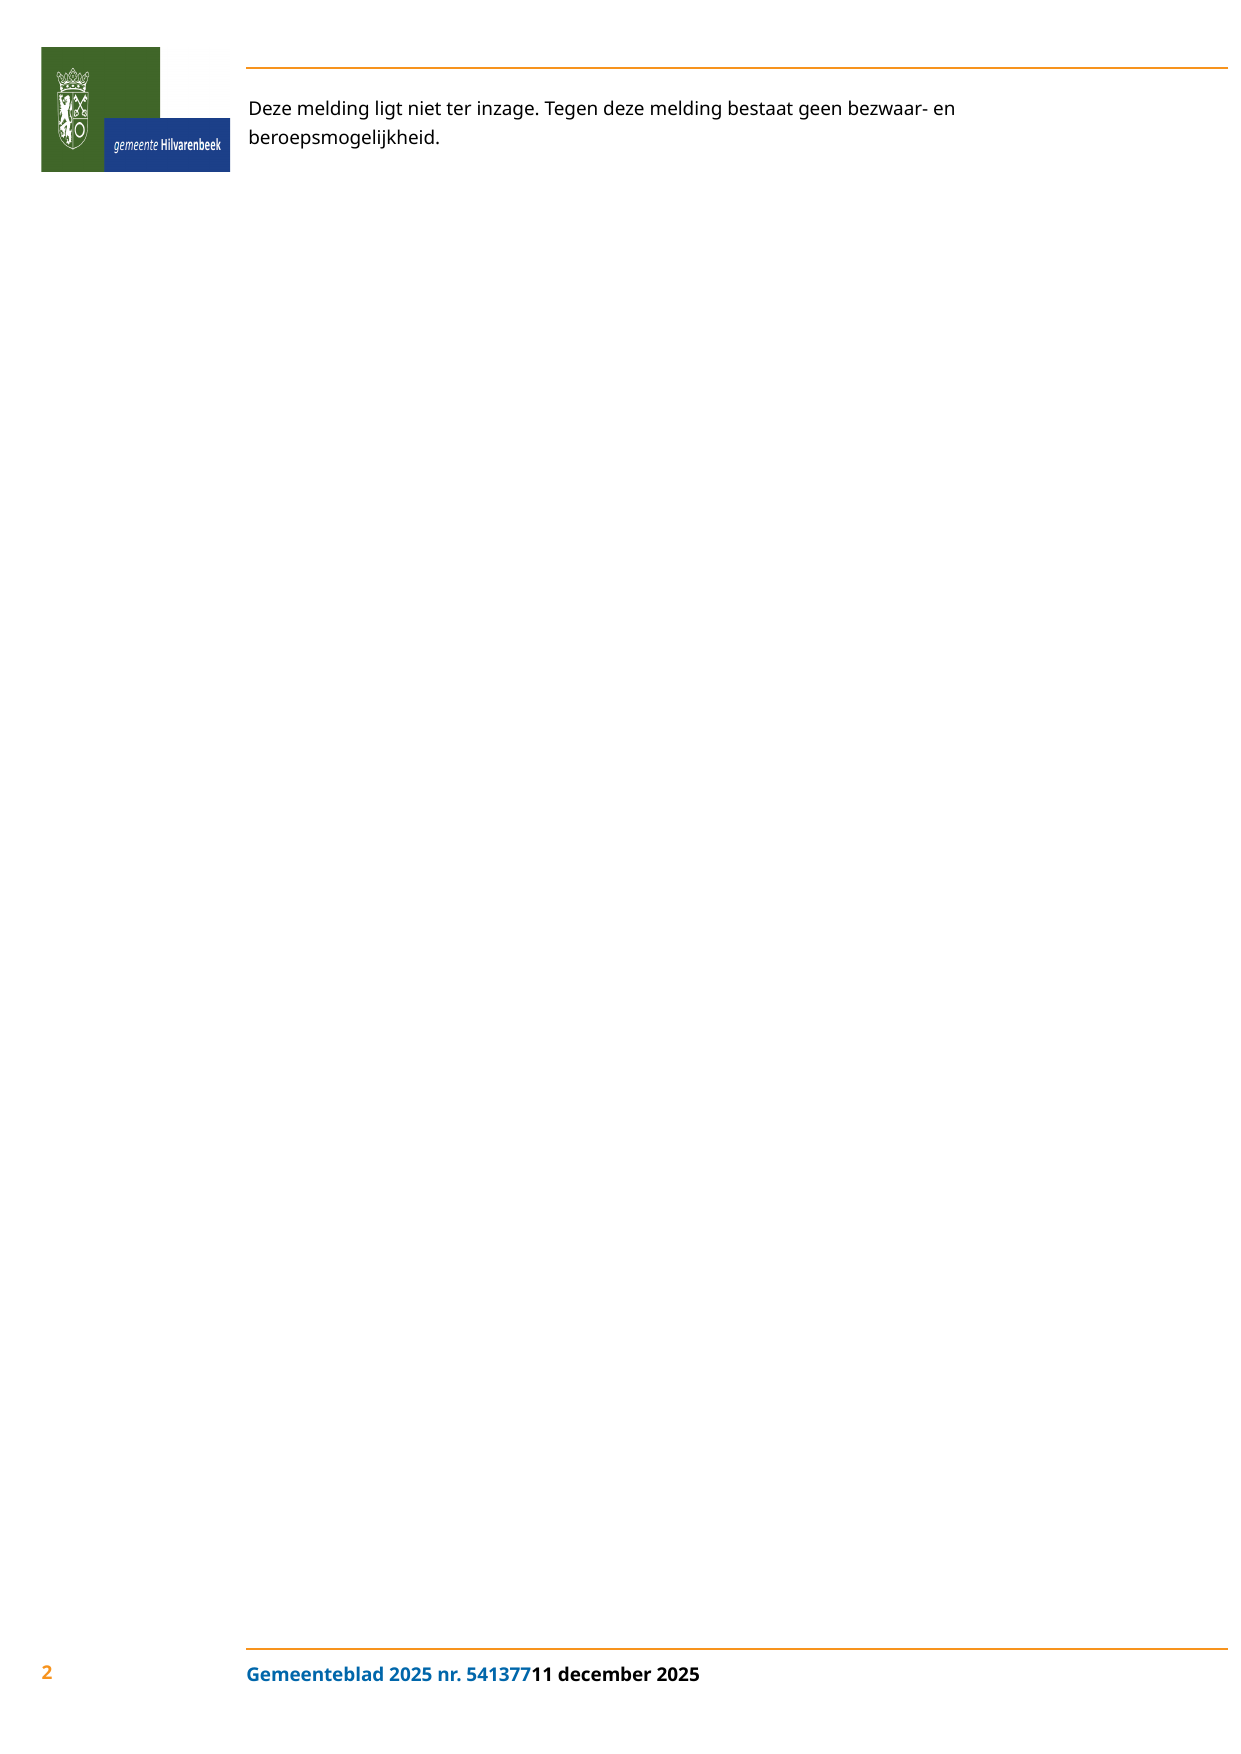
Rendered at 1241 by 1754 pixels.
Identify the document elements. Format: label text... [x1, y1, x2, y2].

picture [41, 47, 231, 172]
text Deze melding ligt niet ter inzage. Tegen deze melding bestaat geen bezwaar- en beroepsmogelijkheid. [248, 95, 1152, 150]
